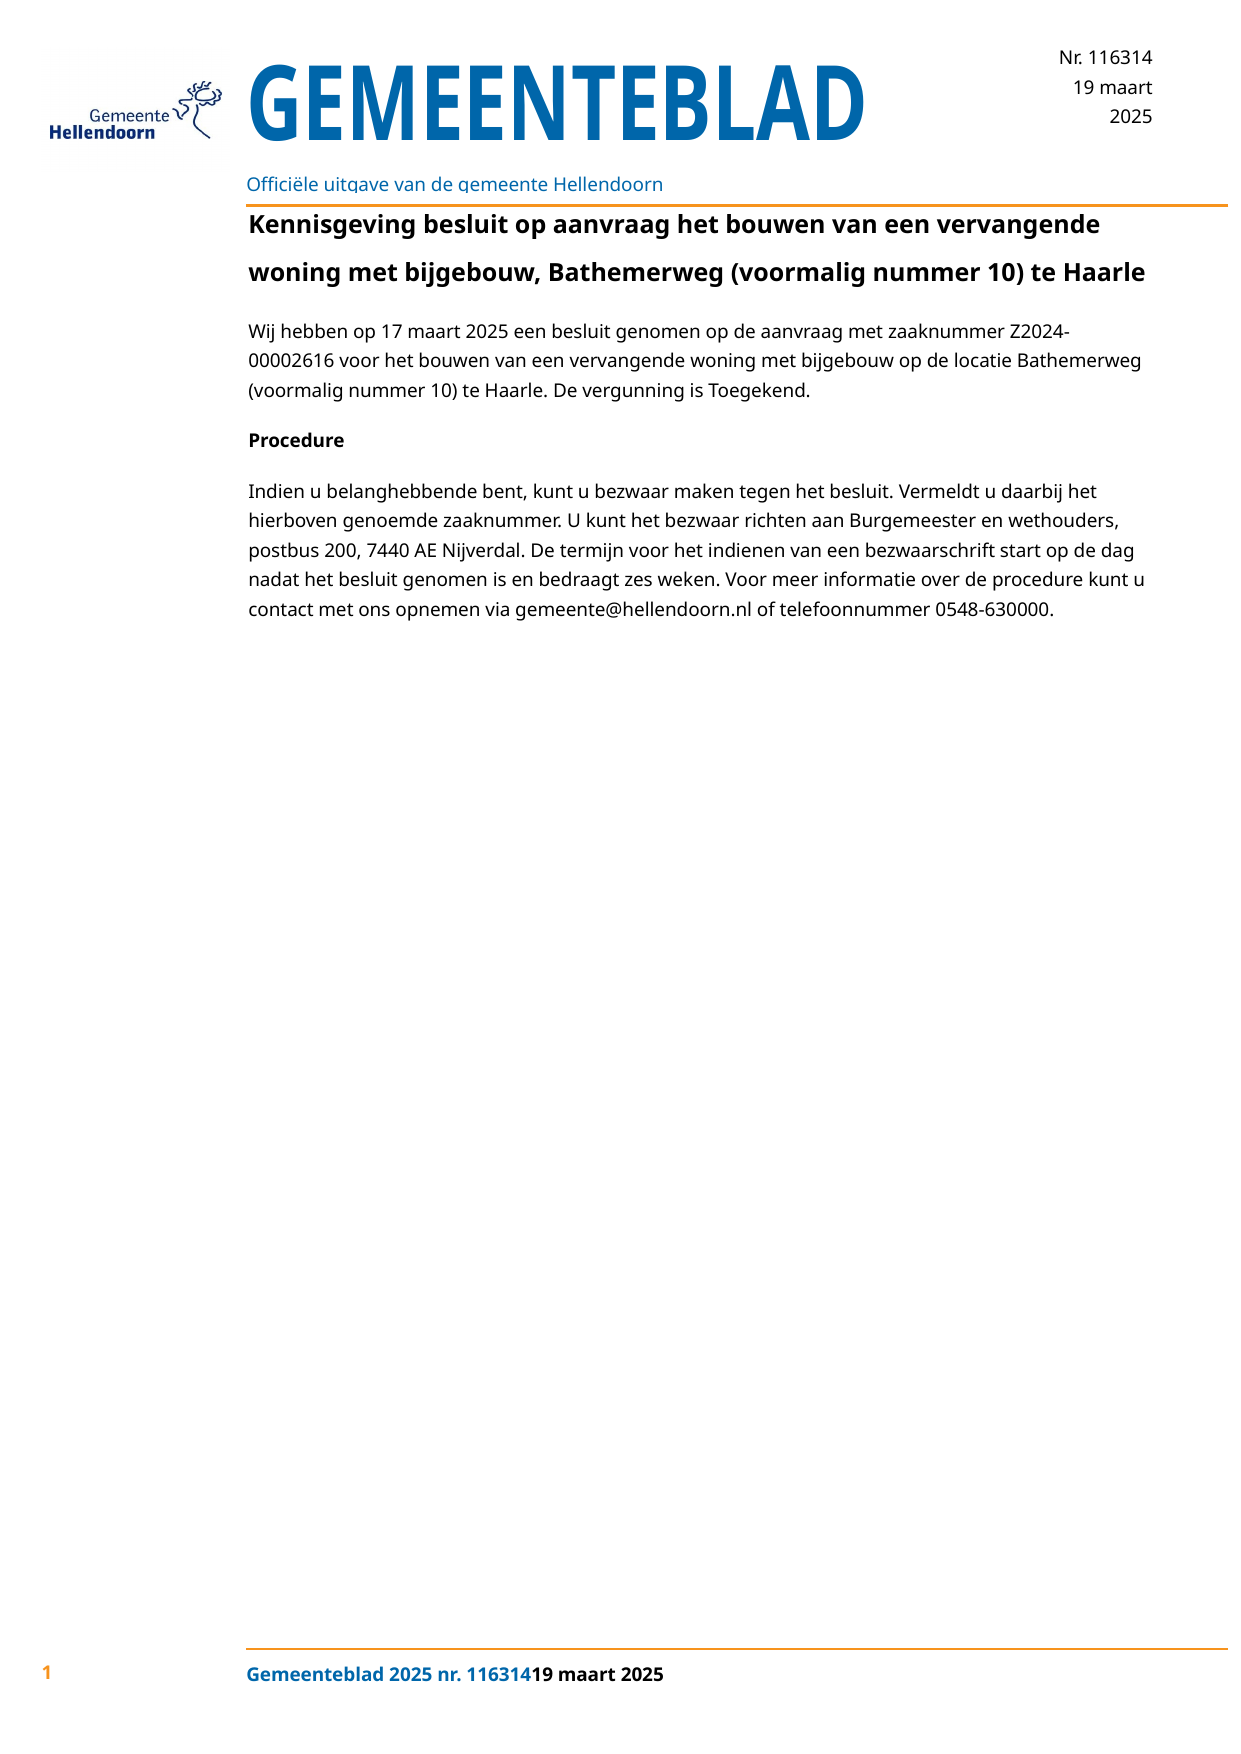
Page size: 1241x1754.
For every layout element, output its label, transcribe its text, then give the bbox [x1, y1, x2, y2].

text Wij hebben op 17 maart 2025 een besluit genomen op de aanvraag met zaaknummer Z2024-00002616 voor het bouwen van een vervangende woning met bijgebouw op de locatie Bathemerweg (voormalig nummer 10) te Haarle. De vergunning is Toegekend. [248, 318, 1152, 403]
text Indien u belanghebbende bent, kunt u bezwaar maken tegen het besluit. Vermeldt u daarbij het hierboven genoemde zaaknummer. U kunt het bezwaar richten aan Burgemeester en wethouders, postbus 200, 7440 AE Nijverdal. De termijn voor het indienen van een bezwaarschrift start op de dag nadat het besluit genomen is en bedraagt zes weken. Voor meer informatie over de procedure kunt u contact met ons opnemen via gemeente@hellendoorn.nl of telefoonnummer 0548-630000. [248, 478, 1152, 622]
picture [41, 47, 231, 172]
text Procedure [248, 427, 1152, 453]
text Kennisgeving besluit op aanvraag het bouwen van een vervangende woning met bijgebouw, Bathemerweg (voormalig nummer 10) te Haarle [248, 207, 1152, 288]
